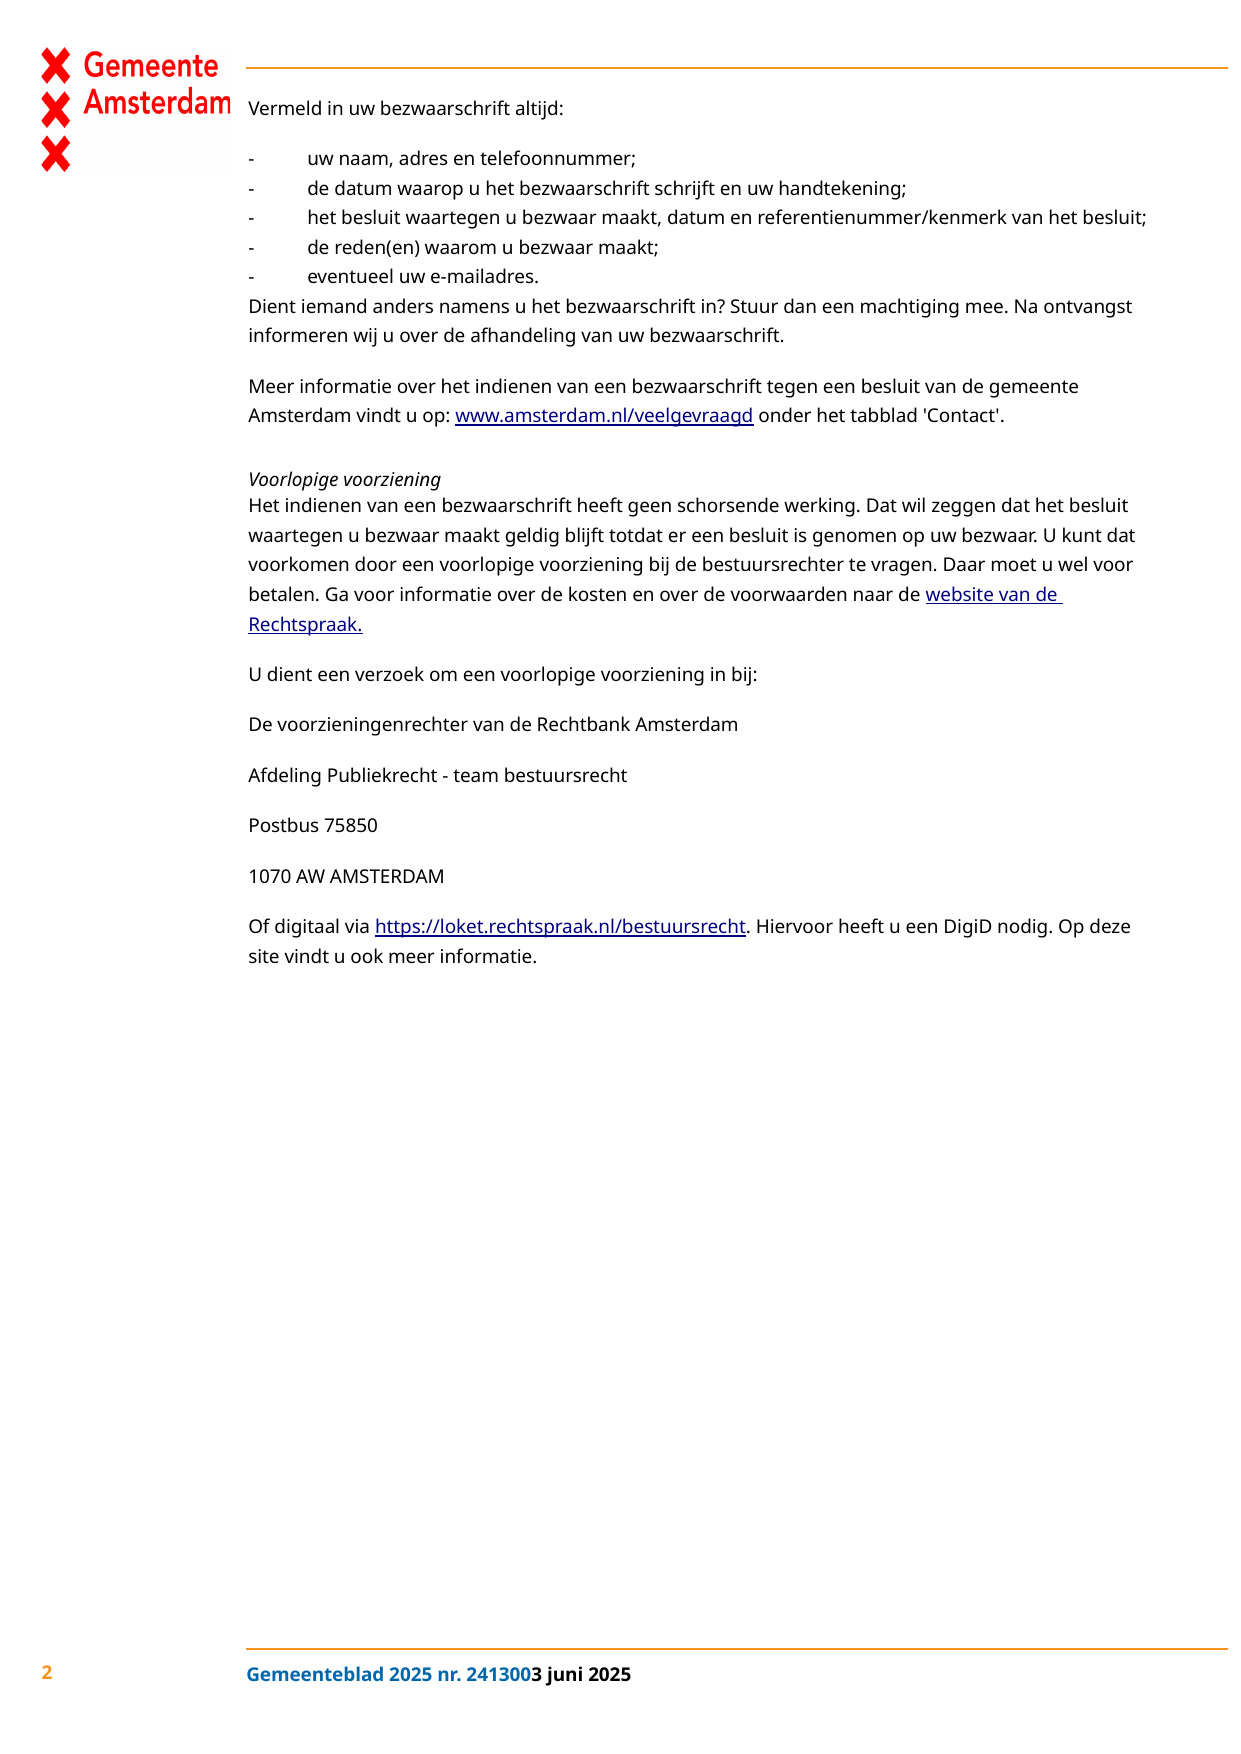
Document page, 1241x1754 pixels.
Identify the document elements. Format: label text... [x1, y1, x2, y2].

list de reden(en) waarom u bezwaar maakt; [248, 234, 1152, 260]
text Vermeld in uw bezwaarschrift altijd: [248, 95, 1152, 121]
text U dient een verzoek om een voorlopige voorziening in bij: [248, 661, 1152, 687]
list eventueel uw e-mailadres. [248, 263, 1152, 289]
text Postbus 75850 [248, 812, 1152, 838]
text Het indienen van een bezwaarschrift heeft geen schorsende werking. Dat wil zeggen dat het besluit waartegen u bezwaar maakt geldig blijft totdat er een besluit is genomen op uw bezwaar. U kunt dat voorkomen door een voorlopige voorziening bij de bestuursrechter te vragen. Daar moet u wel voor betalen. Ga voor informatie over de kosten en over de voorwaarden naar de website van de Rechtspraak. [248, 492, 1152, 636]
text Of digitaal via https://loket.rechtspraak.nl/bestuursrecht. Hiervoor heeft u een DigiD nodig. Op deze site vindt u ook meer informatie. [248, 913, 1152, 968]
text Dient iemand anders namens u het bezwaarschrift in? Stuur dan een machtiging mee. Na ontvangst informeren wij u over de afhandeling van uw bezwaarschrift. [248, 293, 1152, 348]
text Meer informatie over het indienen van een bezwaarschrift tegen een besluit van de gemeente Amsterdam vindt u op: www.amsterdam.nl/veelgevraagd onder het tabblad 'Contact'. [248, 373, 1152, 428]
list het besluit waartegen u bezwaar maakt, datum en referentienummer/kenmerk van het besluit; [248, 204, 1152, 230]
text Afdeling Publiekrecht - team bestuursrecht [248, 762, 1152, 788]
text De voorzieningenrechter van de Rechtbank Amsterdam [248, 712, 1152, 737]
text 1070 AW AMSTERDAM [248, 863, 1152, 888]
text Voorlopige voorziening [248, 467, 1152, 492]
list uw naam, adres en telefoonnummer; [248, 145, 1152, 171]
picture [41, 47, 231, 172]
list de datum waarop u het bezwaarschrift schrijft en uw handtekening; [248, 175, 1152, 201]
